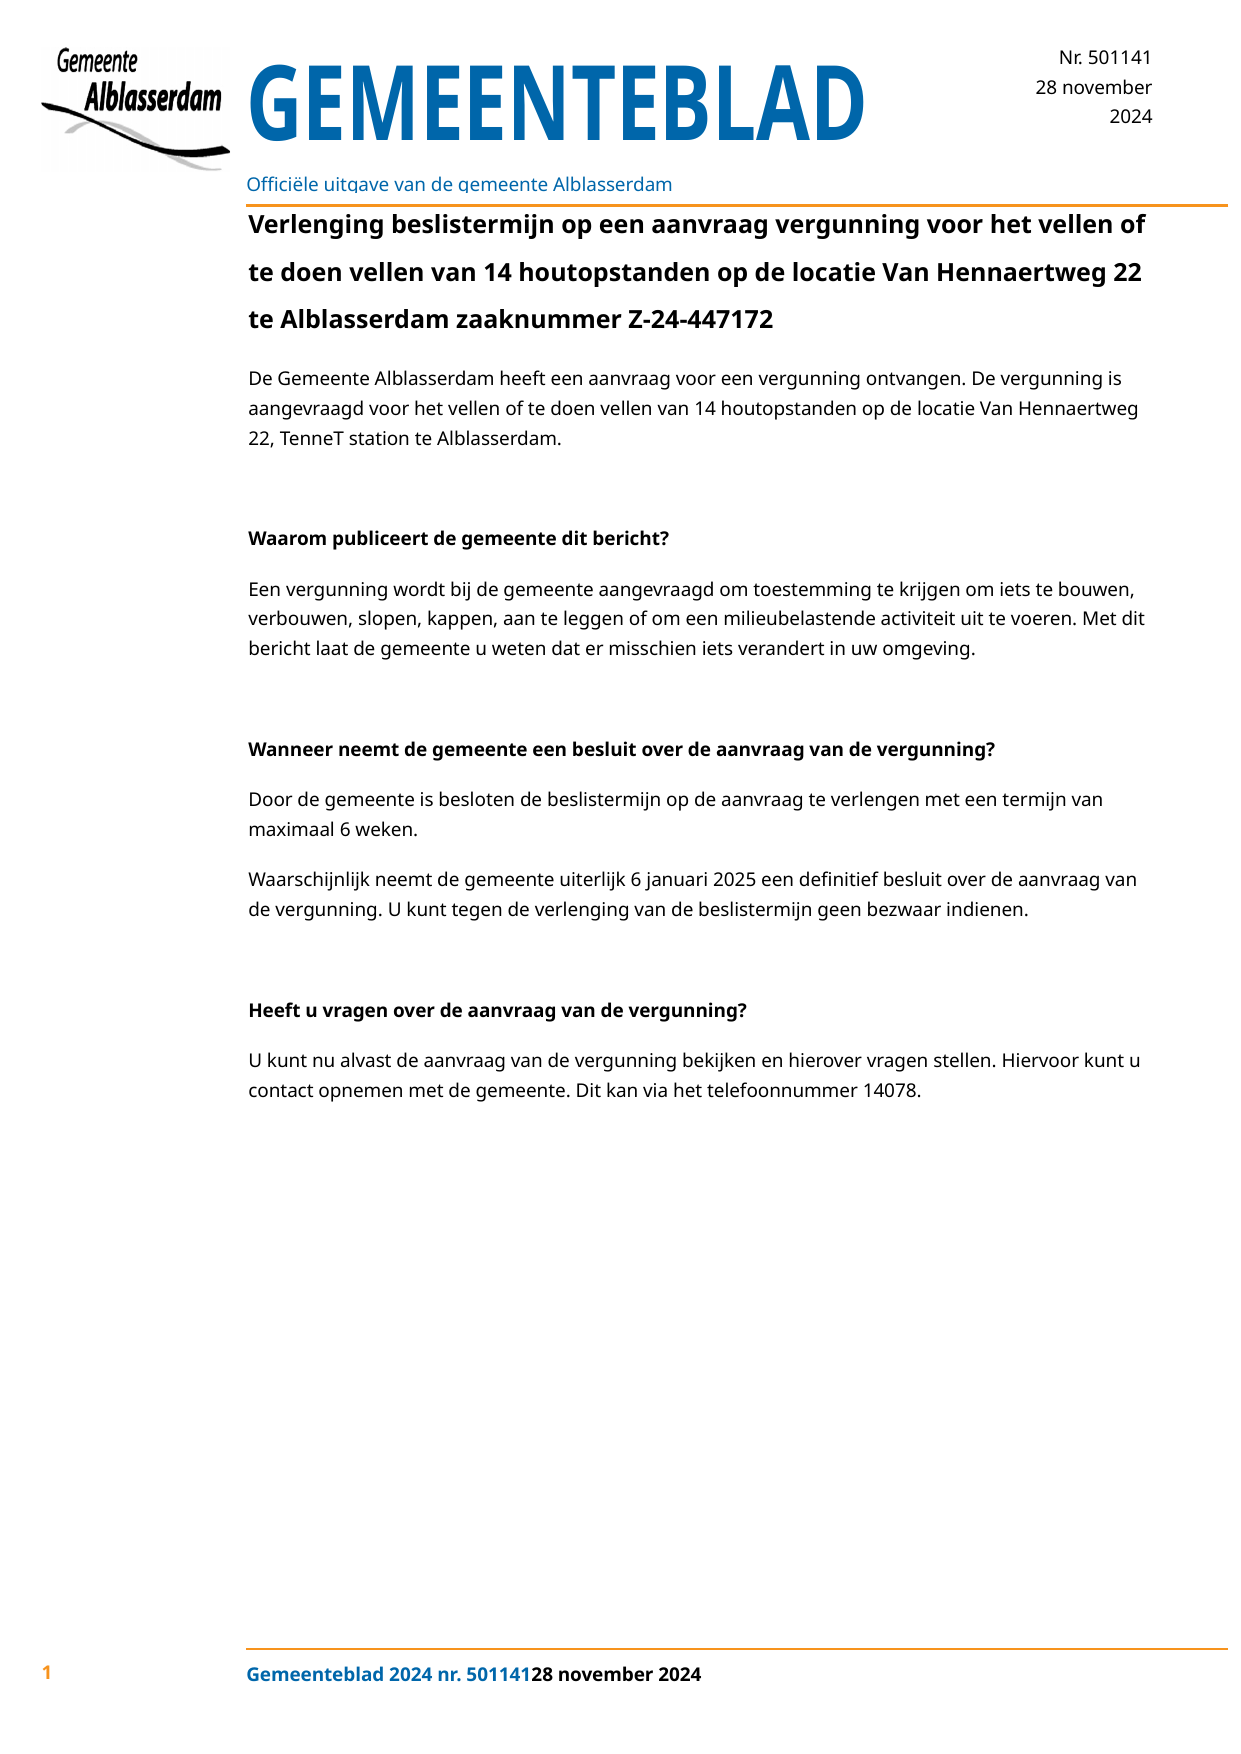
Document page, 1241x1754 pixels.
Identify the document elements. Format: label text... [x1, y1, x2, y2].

text Een vergunning wordt bij de gemeente aangevraagd om toestemming te krijgen om iets te bouwen, verbouwen, slopen, kappen, aan te leggen of om een milieubelastende activiteit uit te voeren. Met dit bericht laat de gemeente u weten dat er misschien iets verandert in uw omgeving. [248, 576, 1152, 661]
text Verlenging beslistermijn op een aanvraag vergunning voor het vellen of te doen vellen van 14 houtopstanden op de locatie Van Hennaertweg 22 te Alblasserdam zaaknummer Z-24-447172 [248, 207, 1152, 336]
text Waarom publiceert de gemeente dit bericht? [248, 526, 1152, 551]
text Heeft u vragen over de aanvraag van de vergunning? [248, 997, 1152, 1022]
picture [41, 47, 231, 172]
text Wanneer neemt de gemeente een besluit over de aanvraag van de vergunning? [248, 736, 1152, 762]
text De Gemeente Alblasserdam heeft een aanvraag voor een vergunning ontvangen. De vergunning is aangevraagd voor het vellen of te doen vellen van 14 houtopstanden op de locatie Van Hennaertweg 22, TenneT station te Alblasserdam. [248, 366, 1152, 450]
text U kunt nu alvast de aanvraag van de vergunning bekijken en hierover vragen stellen. Hiervoor kunt u contact opnemen met de gemeente. Dit kan via het telefoonnummer 14078. [248, 1047, 1152, 1102]
text Waarschijnlijk neemt de gemeente uiterlijk 6 januari 2025 een definitief besluit over de aanvraag van de vergunning. U kunt tegen de verlenging van de beslistermijn geen bezwaar indienen. [248, 866, 1152, 922]
text Door de gemeente is besloten de beslistermijn op de aanvraag te verlengen met een termijn van maximaal 6 weken. [248, 786, 1152, 842]
